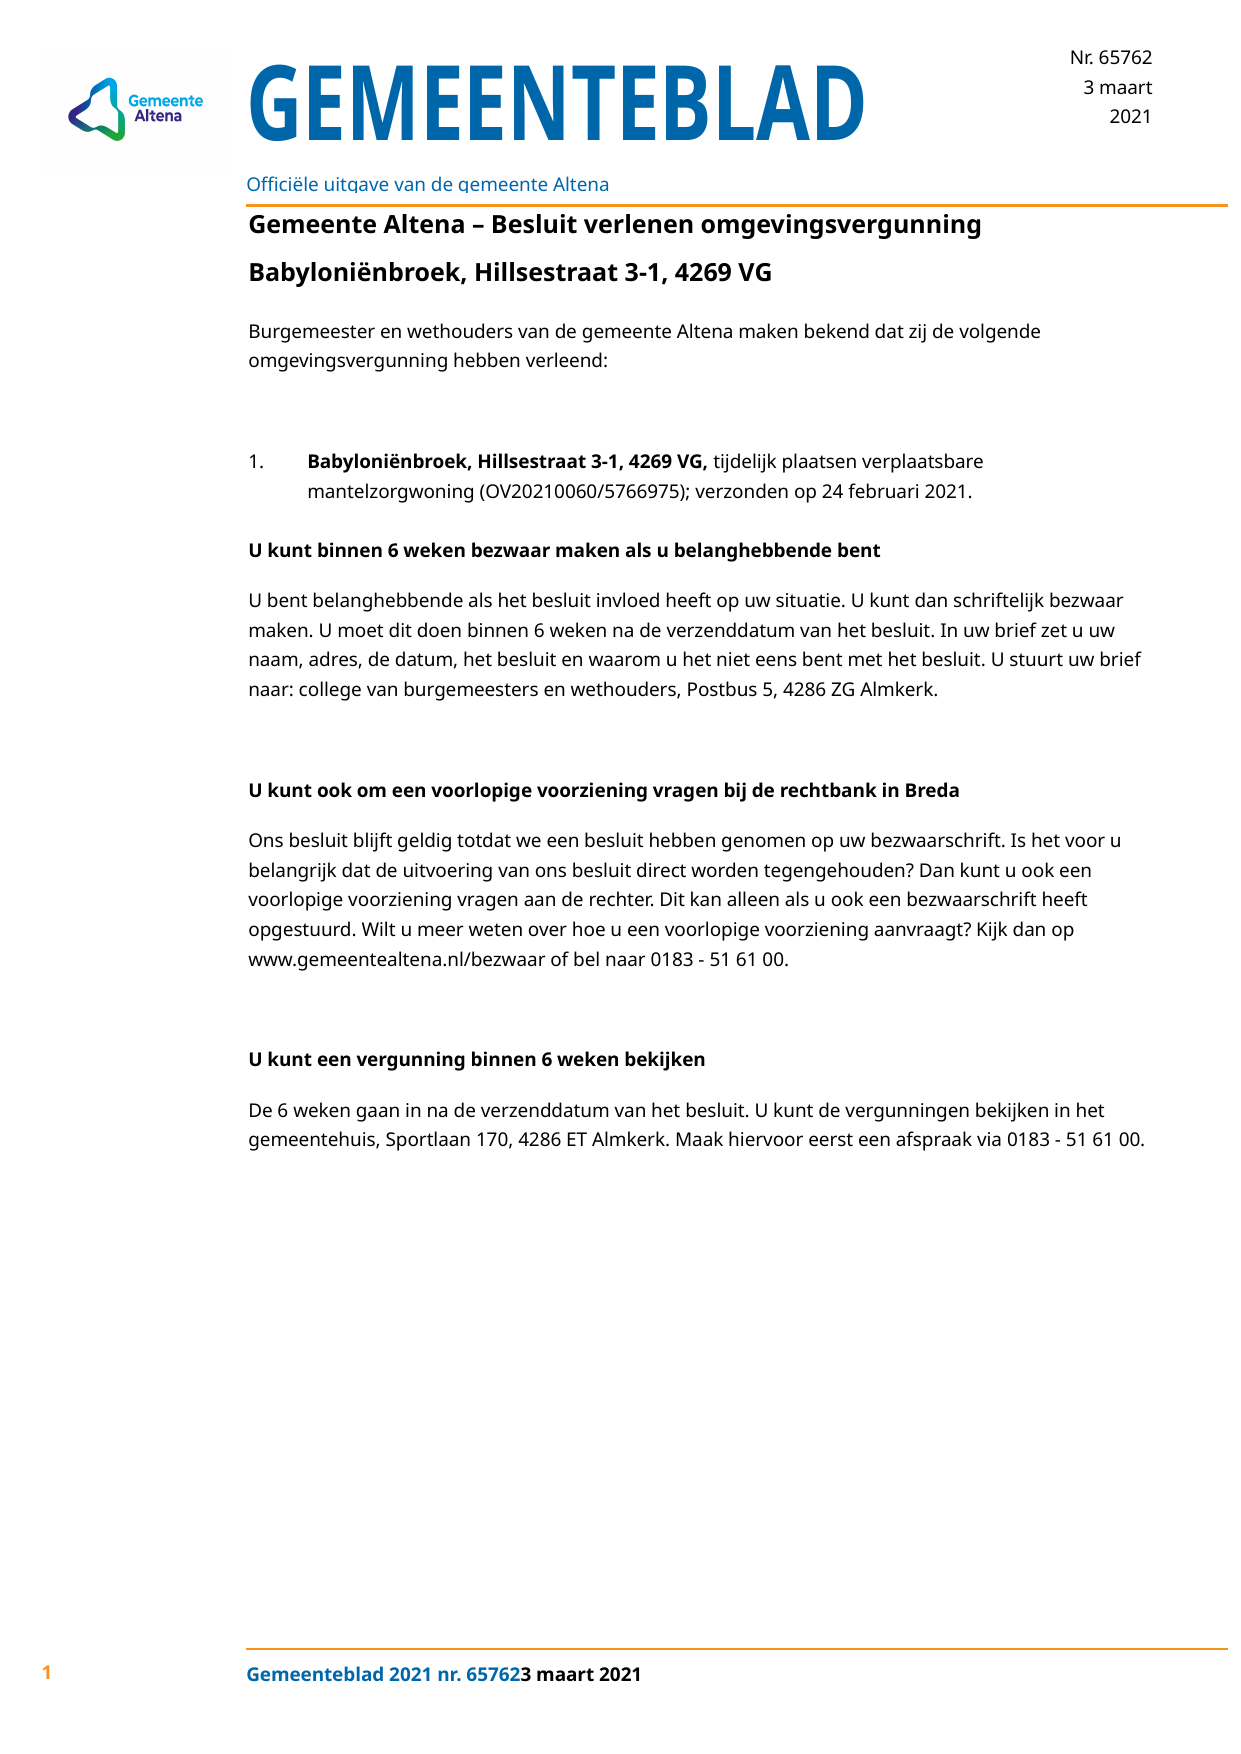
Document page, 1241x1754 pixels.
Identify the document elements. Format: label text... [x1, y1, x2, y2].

text De 6 weken gaan in na de verzenddatum van het besluit. U kunt de vergunningen bekijken in het gemeentehuis, Sportlaan 170, 4286 ET Almkerk. Maak hiervoor eerst een afspraak via 0183 - 51 61 00. [248, 1097, 1152, 1152]
text U bent belanghebbende als het besluit invloed heeft op uw situatie. U kunt dan schriftelijk bezwaar maken. U moet dit doen binnen 6 weken na de verzenddatum van het besluit. In uw brief zet u uw naam, adres, de datum, het besluit en waarom u het niet eens bent met het besluit. U stuurt uw brief naar: college van burgemeesters en wethouders, Postbus 5, 4286 ZG Almkerk. [248, 587, 1152, 702]
text Gemeente Altena – Besluit verlenen omgevingsvergunning Babyloniënbroek, Hillsestraat 3-1, 4269 VG [248, 207, 1152, 288]
text Burgemeester en wethouders van de gemeente Altena maken bekend dat zij de volgende omgevingsvergunning hebben verleend: [248, 318, 1152, 373]
text U kunt binnen 6 weken bezwaar maken als u belanghebbende bent [248, 537, 1152, 563]
text U kunt een vergunning binnen 6 weken bekijken [248, 1047, 1152, 1072]
picture [41, 47, 231, 172]
list Babyloniënbroek, Hillsestraat 3-1, 4269 VG, tijdelijk plaatsen verplaatsbare mantelzorgwoning (OV20210060/5766975); verzonden op 24 februari 2021. [248, 448, 1152, 504]
text U kunt ook om een voorlopige voorziening vragen bij de rechtbank in Breda [248, 777, 1152, 803]
text Ons besluit blijft geldig totdat we een besluit hebben genomen op uw bezwaarschrift. Is het voor u belangrijk dat de uitvoering van ons besluit direct worden tegengehouden? Dan kunt u ook een voorlopige voorziening vragen aan de rechter. Dit kan alleen als u ook een bezwaarschrift heeft opgestuurd. Wilt u meer weten over hoe u een voorlopige voorziening aanvraagt? Kijk dan op www.gemeentealtena.nl/bezwaar of bel naar 0183 - 51 61 00. [248, 827, 1152, 972]
